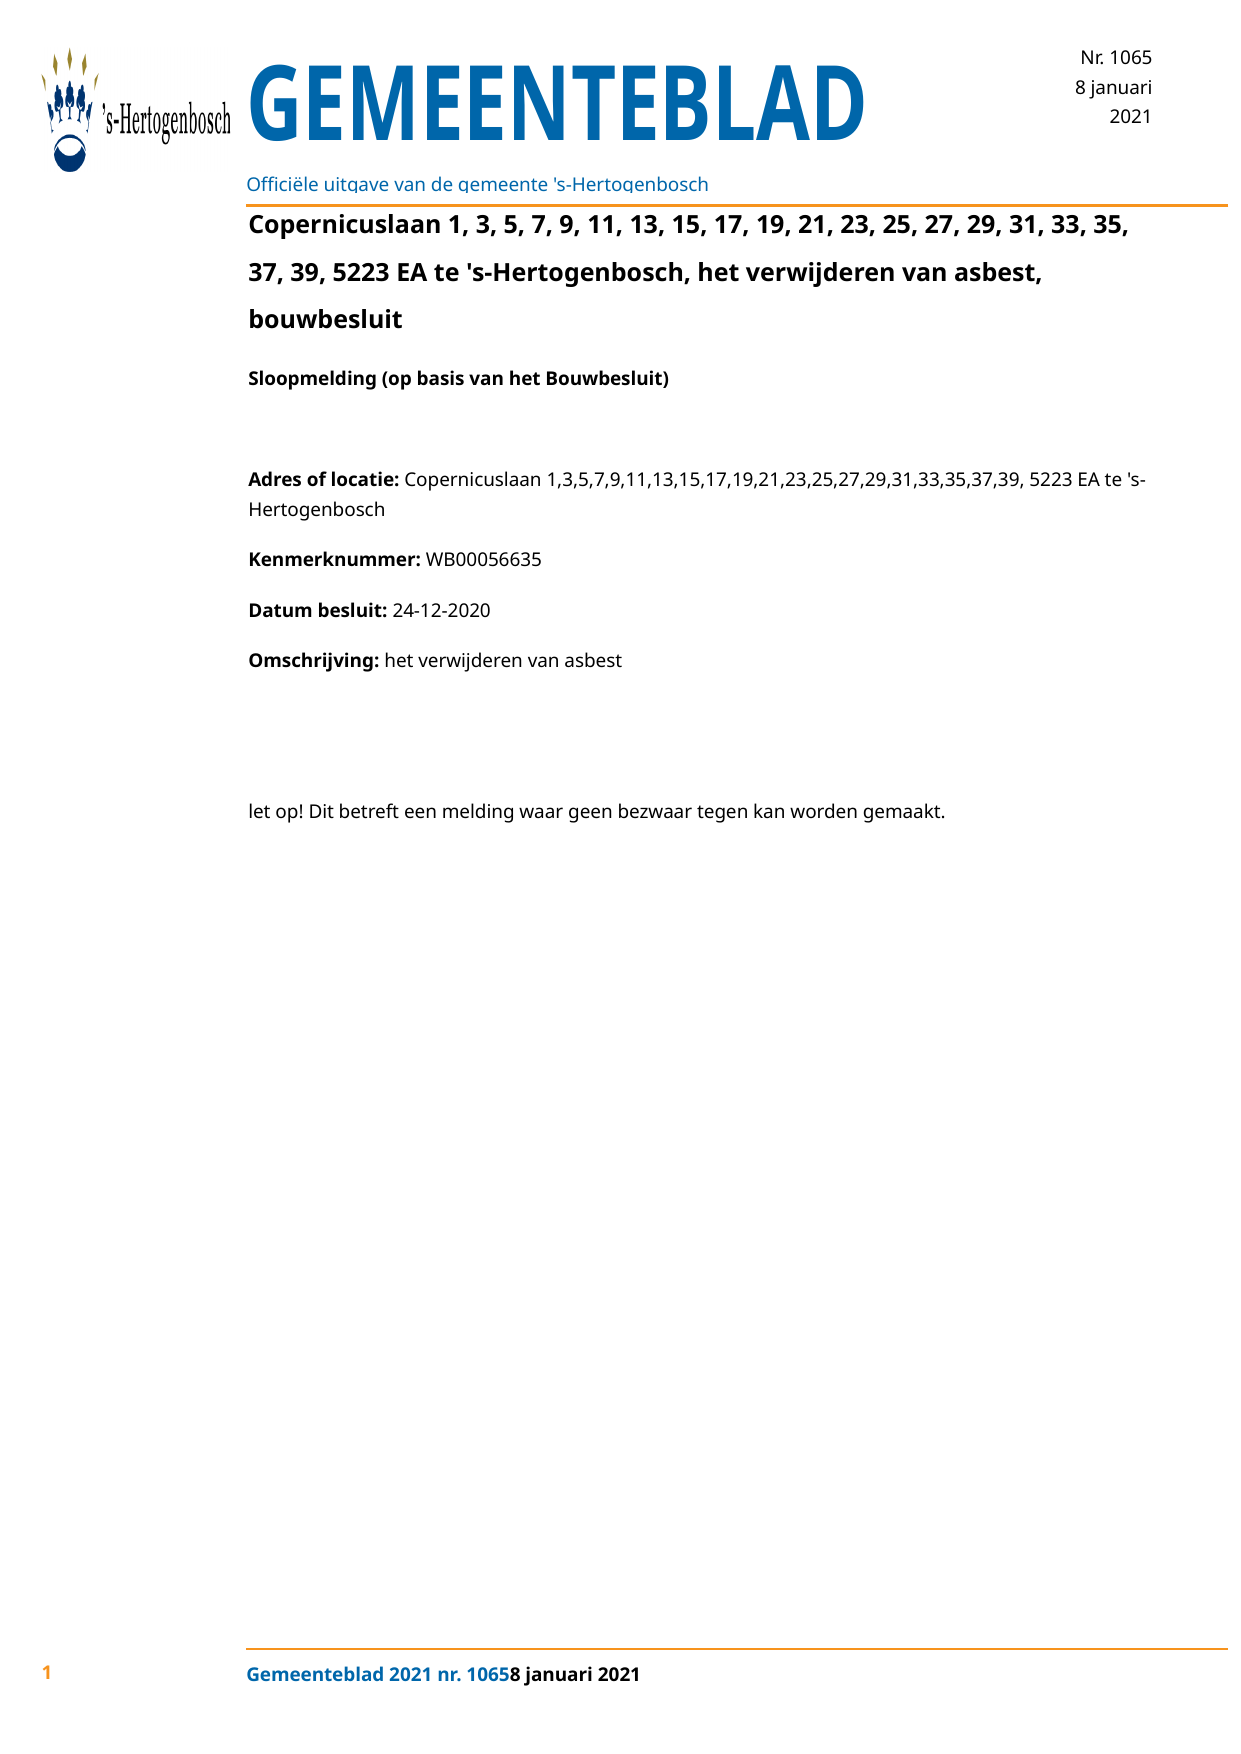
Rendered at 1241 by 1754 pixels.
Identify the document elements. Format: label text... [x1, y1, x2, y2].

text Adres of locatie: Copernicuslaan 1,3,5,7,9,11,13,15,17,19,21,23,25,27,29,31,33,35,37,39, 5223 EA te 's-Hertogenbosch [248, 466, 1152, 522]
text Copernicuslaan 1, 3, 5, 7, 9, 11, 13, 15, 17, 19, 21, 23, 25, 27, 29, 31, 33, 35, 37, 39, 5223 EA te 's-Hertogenbosch, het verwijderen van asbest, bouwbesluit [248, 207, 1152, 336]
text let op! Dit betreft een melding waar geen bezwaar tegen kan worden gemaakt. [248, 798, 1152, 824]
text Kenmerknummer: WB00056635 [248, 546, 1152, 572]
text Sloopmelding (op basis van het Bouwbesluit) [248, 366, 1152, 391]
text Datum besluit: 24-12-2020 [248, 597, 1152, 622]
text Omschrijving: het verwijderen van asbest [248, 647, 1152, 673]
picture [41, 47, 231, 172]
